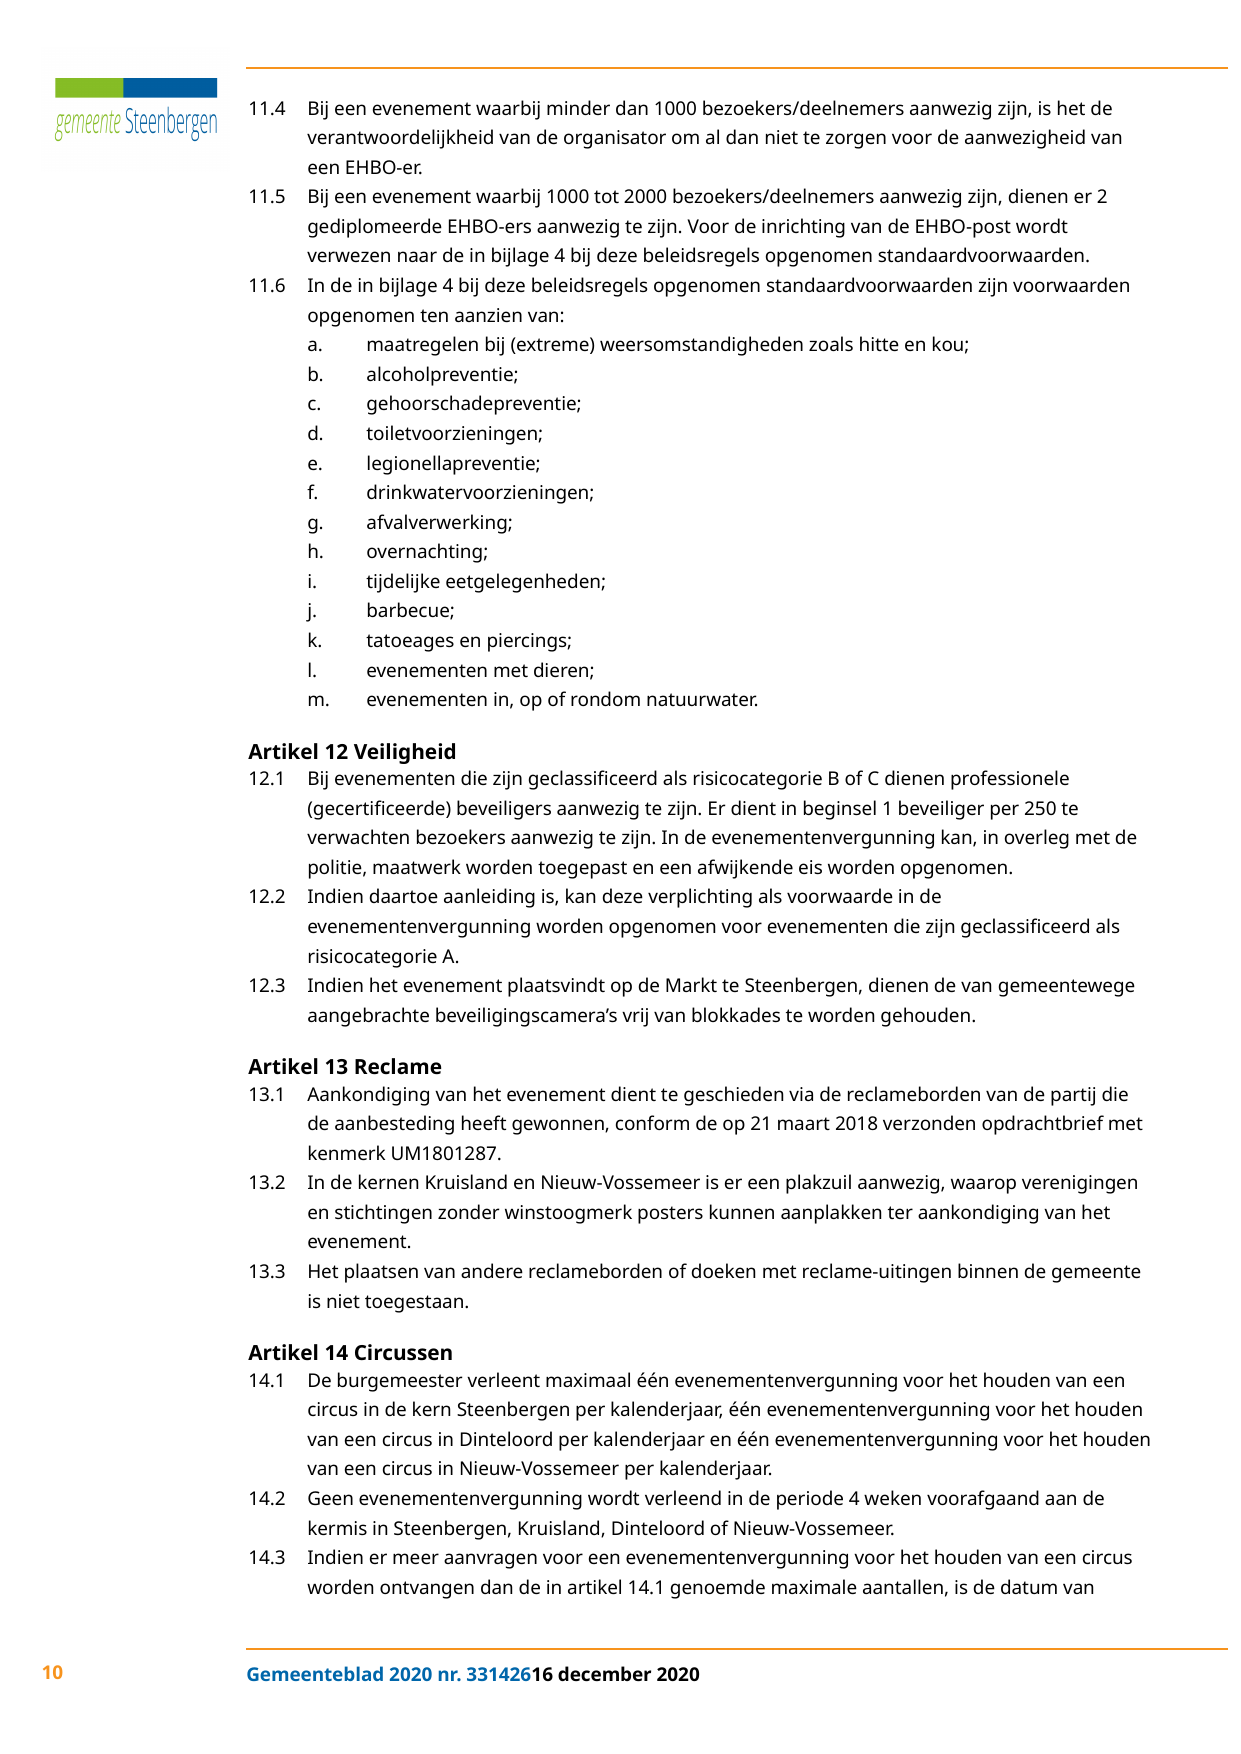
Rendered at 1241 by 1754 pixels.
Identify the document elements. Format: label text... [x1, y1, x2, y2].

list evenementen met dieren; [307, 657, 1152, 683]
text Artikel 14 Circussen [248, 1338, 1152, 1367]
list alcoholpreventie; [307, 361, 1152, 387]
list tatoeages en piercings; [307, 627, 1152, 653]
list toiletvoorzieningen; [307, 420, 1152, 446]
text Artikel 12 Veiligheid [248, 737, 1152, 765]
list evenementen in, op of rondom natuurwater. [307, 686, 1152, 712]
list In de in bijlage 4 bij deze beleidsregels opgenomen standaardvoorwaarden zijn voorwaarden opgenomen ten aanzien van: [248, 272, 1152, 328]
list Het plaatsen van andere reclameborden of doeken met reclame-uitingen binnen de gemeente is niet toegestaan. [248, 1258, 1152, 1314]
list Bij evenementen die zijn geclassificeerd als risicocategorie B of C dienen professionele (gecertificeerde) beveiligers aanwezig te zijn. Er dient in beginsel 1 beveiliger per 250 te verwachten bezoekers aanwezig te zijn. In de evenementenvergunning kan, in overleg met de politie, maatwerk worden toegepast en een afwijkende eis worden opgenomen. [248, 765, 1152, 880]
list Geen evenementenvergunning wordt verleend in de periode 4 weken voorafgaand aan de kermis in Steenbergen, Kruisland, Dinteloord of Nieuw-Vossemeer. [248, 1485, 1152, 1540]
list De burgemeester verleent maximaal één evenementenvergunning voor het houden van een circus in de kern Steenbergen per kalenderjaar, één evenementenvergunning voor het houden van een circus in Dinteloord per kalenderjaar en één evenementenvergunning voor het houden van een circus in Nieuw-Vossemeer per kalenderjaar. [248, 1367, 1152, 1481]
list gehoorschadepreventie; [307, 391, 1152, 416]
picture [41, 47, 231, 172]
text Artikel 13 Reclame [248, 1052, 1152, 1081]
list barbecue; [307, 598, 1152, 623]
list Aankondiging van het evenement dient te geschieden via de reclameborden van de partij die de aanbesteding heeft gewonnen, conform de op 21 maart 2018 verzonden opdrachtbrief met kenmerk UM1801287. [248, 1081, 1152, 1166]
list maatregelen bij (extreme) weersomstandigheden zoals hitte en kou; [307, 331, 1152, 357]
list Bij een evenement waarbij minder dan 1000 bezoekers/deelnemers aanwezig zijn, is het de verantwoordelijkheid van de organisator om al dan niet te zorgen voor de aanwezigheid van een EHBO-er. [248, 95, 1152, 180]
list drinkwatervoorzieningen; [307, 479, 1152, 505]
list In de kernen Kruisland en Nieuw-Vossemeer is er een plakzuil aanwezig, waarop verenigingen en stichtingen zonder winstoogmerk posters kunnen aanplakken ter aankondiging van het evenement. [248, 1169, 1152, 1254]
list Indien het evenement plaatsvindt op de Markt te Steenbergen, dienen de van gemeentewege aangebrachte beveiligingscamera’s vrij van blokkades te worden gehouden. [248, 972, 1152, 1028]
list Bij een evenement waarbij 1000 tot 2000 bezoekers/deelnemers aanwezig zijn, dienen er 2 gediplomeerde EHBO-ers aanwezig te zijn. Voor de inrichting van de EHBO-post wordt verwezen naar de in bijlage 4 bij deze beleidsregels opgenomen standaardvoorwaarden. [248, 183, 1152, 268]
list Indien daartoe aanleiding is, kan deze verplichting als voorwaarde in de evenementenvergunning worden opgenomen voor evenementen die zijn geclassificeerd als risicocategorie A. [248, 884, 1152, 968]
list legionellapreventie; [307, 450, 1152, 476]
list overnachting; [307, 538, 1152, 564]
list afvalverwerking; [307, 509, 1152, 535]
list tijdelijke eetgelegenheden; [307, 568, 1152, 594]
list Indien er meer aanvragen voor een evenementenvergunning voor het houden van een circus worden ontvangen dan de in artikel 14.1 genoemde maximale aantallen, is de datum van [248, 1544, 1152, 1599]
